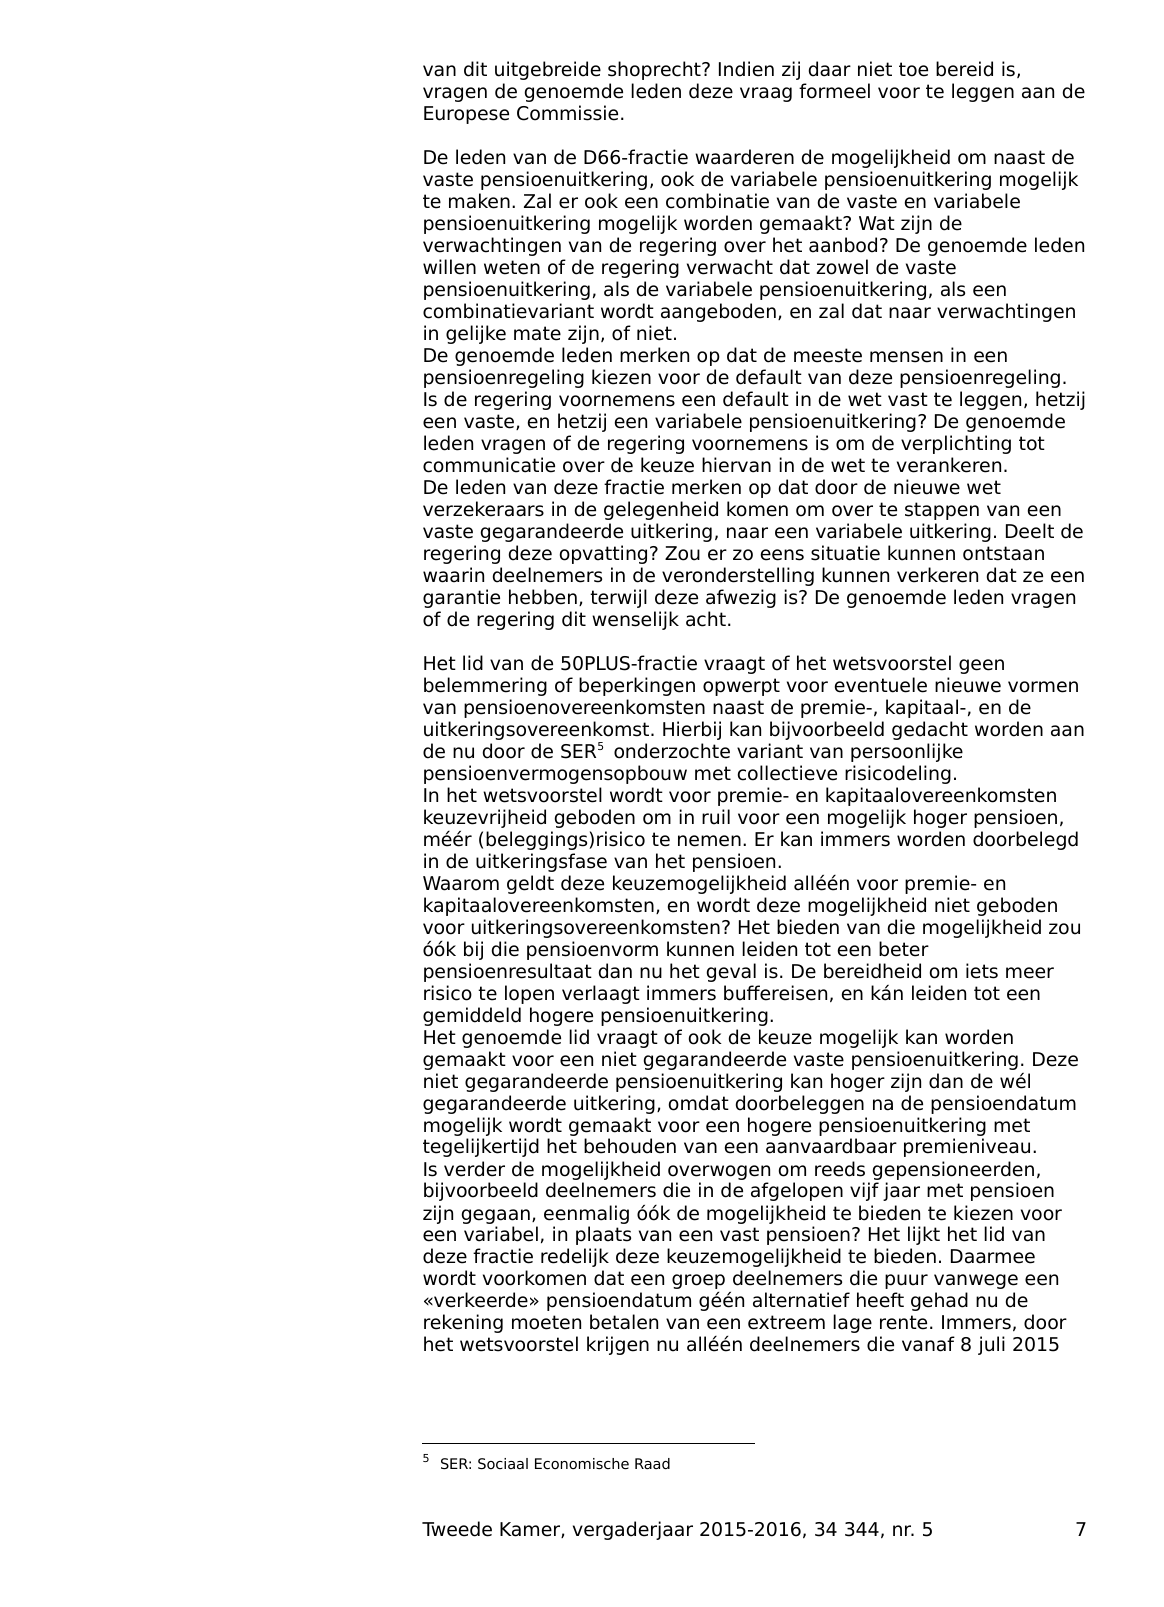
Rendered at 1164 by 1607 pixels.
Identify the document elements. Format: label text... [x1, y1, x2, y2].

text Het lid van de 50PLUS-fractie vraagt of het wetsvoorstel geen belemmering of beperkingen opwerpt voor eventuele nieuwe vormen van pensioenovereenkomsten naast de premie-, kapitaal-, en de uitkeringsovereenkomst. Hierbij kan bijvoorbeeld gedacht worden aan de nu door de SER onderzochte variant van persoonlijke pensioenvermogensopbouw met collectieve risicodeling. [422, 653, 1087, 785]
text De genoemde leden merken op dat de meeste mensen in een pensioenregeling kiezen voor de default van deze pensioenregeling. Is de regering voornemens een default in de wet vast te leggen, hetzij een vaste, en hetzij een variabele pensioenuitkering? De genoemde leden vragen of de regering voornemens is om de verplichting tot communicatie over de keuze hiervan in de wet te verankeren. [422, 345, 1087, 477]
text In het wetsvoorstel wordt voor premie- en kapitaalovereenkomsten keuzevrijheid geboden om in ruil voor een mogelijk hoger pensioen, méér (beleggings)risico te nemen. Er kan immers worden doorbelegd in de uitkeringsfase van het pensioen. [422, 785, 1087, 873]
text Het genoemde lid vraagt of ook de keuze mogelijk kan worden gemaakt voor een niet gegarandeerde vaste pensioenuitkering. Deze niet gegarandeerde pensioenuitkering kan hoger zijn dan de wél gegarandeerde uitkering, omdat doorbeleggen na de pensioendatum mogelijk wordt gemaakt voor een hogere pensioenuitkering met tegelijkertijd het behouden van een aanvaardbaar premieniveau. [422, 1027, 1087, 1158]
text Waarom geldt deze keuzemogelijkheid alléén voor premie- en kapitaalovereenkomsten, en wordt deze mogelijkheid niet geboden voor uitkeringsovereenkomsten? Het bieden van die mogelijkheid zou óók bij die pensioenvorm kunnen leiden tot een beter pensioenresultaat dan nu het geval is. De bereidheid om iets meer risico te lopen verlaagt immers buffereisen, en kán leiden tot een gemiddeld hogere pensioenuitkering. [422, 873, 1087, 1027]
text Is verder de mogelijkheid overwogen om reeds gepensioneerden, bijvoorbeeld deelnemers die in de afgelopen vijf jaar met pensioen zijn gegaan, eenmalig óók de mogelijkheid te bieden te kiezen voor een variabel, in plaats van een vast pensioen? Het lijkt het lid van deze fractie redelijk deze keuzemogelijkheid te bieden. Daarmee wordt voorkomen dat een groep deelnemers die puur vanwege een «verkeerde» pensioendatum géén alternatief heeft gehad nu de rekening moeten betalen van een extreem lage rente. Immers, door het wetsvoorstel krijgen nu alléén deelnemers die vanaf 8 juli 2015 [422, 1158, 1087, 1356]
text De leden van deze fractie merken op dat door de nieuwe wet verzekeraars in de gelegenheid komen om over te stappen van een vaste gegarandeerde uitkering, naar een variabele uitkering. Deelt de regering deze opvatting? Zou er zo eens situatie kunnen ontstaan waarin deelnemers in de veronderstelling kunnen verkeren dat ze een garantie hebben, terwijl deze afwezig is? De genoemde leden vragen of de regering dit wenselijk acht. [422, 477, 1087, 631]
text SER: Sociaal Economische Raad [422, 1452, 1087, 1474]
text van dit uitgebreide shoprecht? Indien zij daar niet toe bereid is, vragen de genoemde leden deze vraag formeel voor te leggen aan de Europese Commissie. [422, 59, 1087, 125]
text De leden van de D66-fractie waarderen de mogelijkheid om naast de vaste pensioenuitkering, ook de variabele pensioenuitkering mogelijk te maken. Zal er ook een combinatie van de vaste en variabele pensioenuitkering mogelijk worden gemaakt? Wat zijn de verwachtingen van de regering over het aanbod? De genoemde leden willen weten of de regering verwacht dat zowel de vaste pensioenuitkering, als de variabele pensioenuitkering, als een combinatievariant wordt aangeboden, en zal dat naar verwachtingen in gelijke mate zijn, of niet. [422, 147, 1087, 345]
